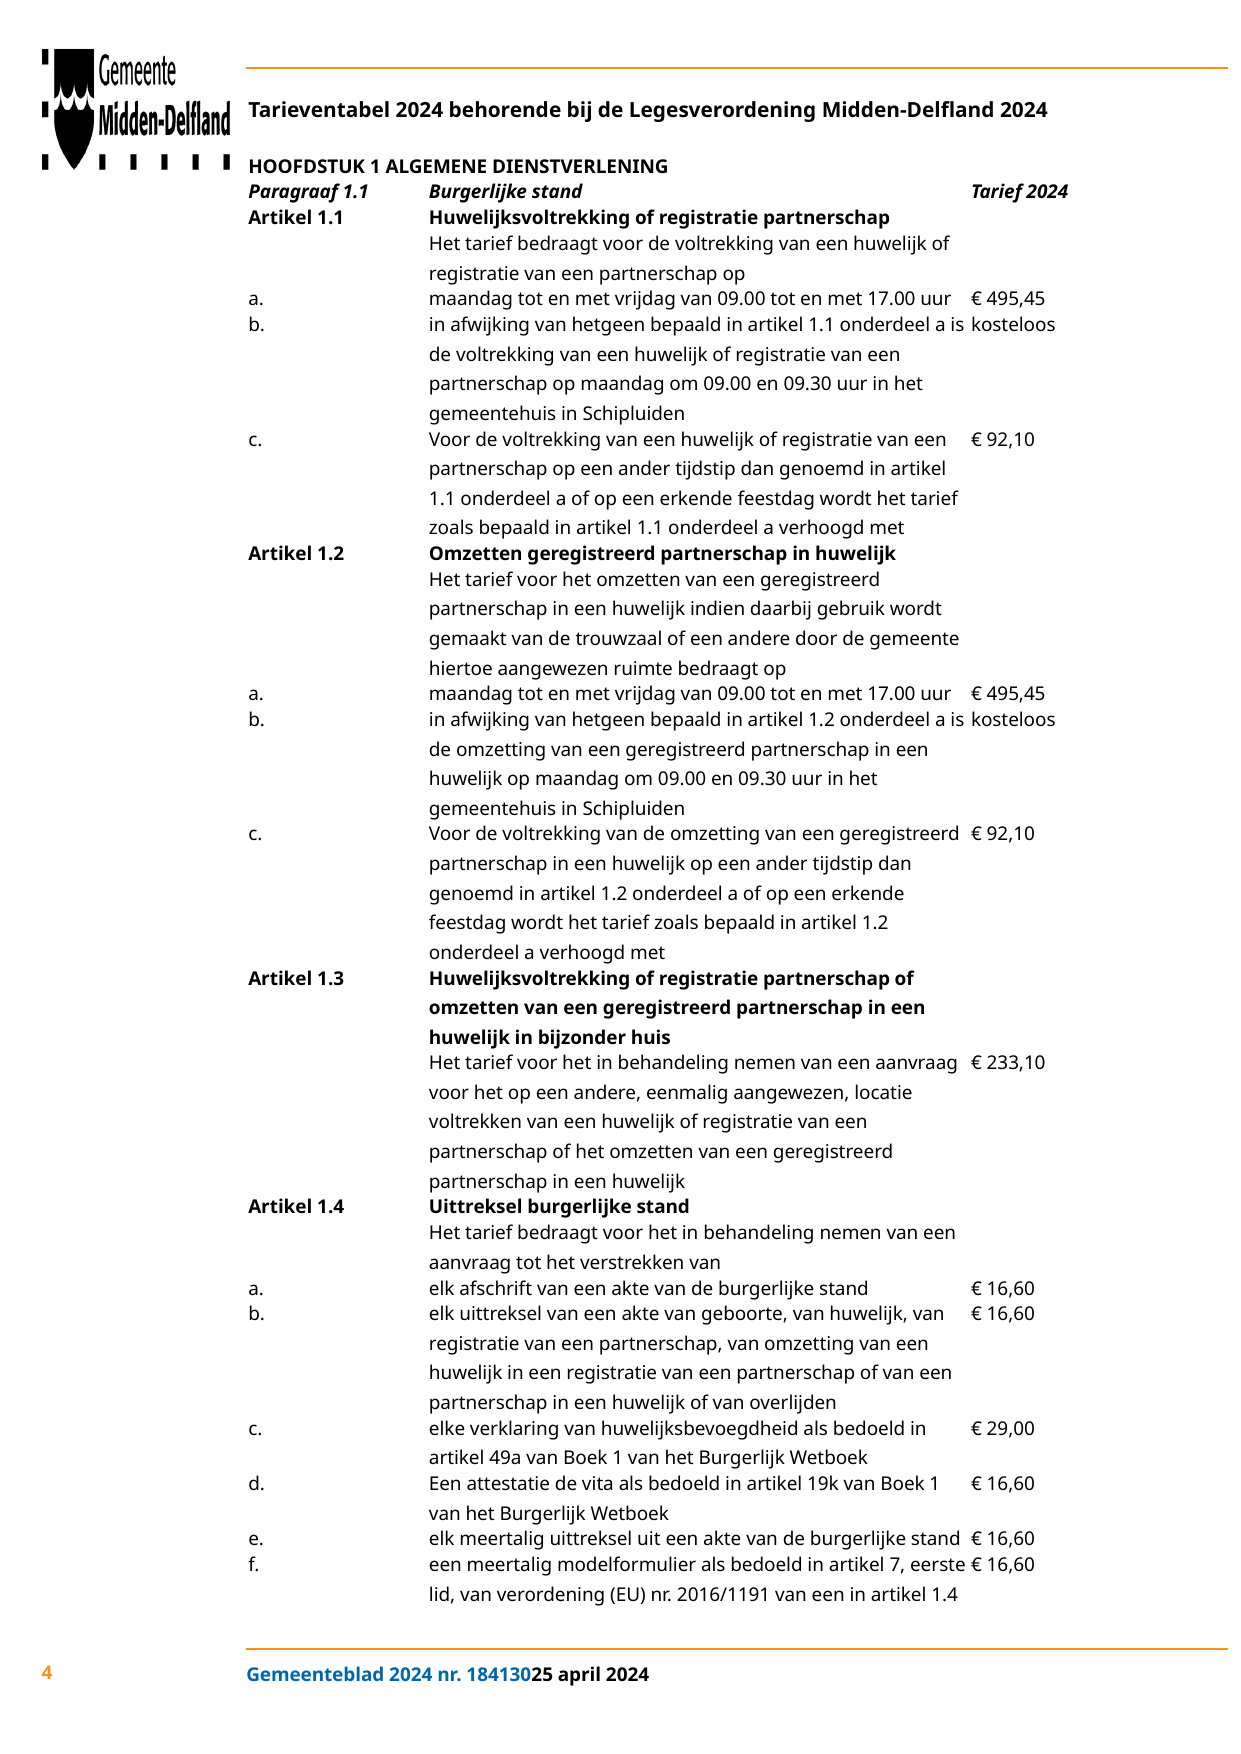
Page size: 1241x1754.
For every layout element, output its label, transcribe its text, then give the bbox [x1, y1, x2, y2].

table_cell a. [248, 680, 429, 706]
table_cell [971, 566, 1152, 680]
table_cell [248, 566, 429, 680]
table_cell f. [248, 1551, 429, 1607]
table_cell Huwelijksvoltrekking of registratie partnerschap of omzetten van een geregistreerd partnerschap in een huwelijk in bijzonder huis [429, 965, 971, 1049]
table_cell een meertalig modelformulier als bedoeld in artikel 7, eerste lid, van verordening (EU) nr. 2016/1191 van een in artikel 1.4 [429, 1551, 971, 1607]
table_cell € 92,10 [971, 821, 1152, 965]
table_cell € 16,60 [971, 1275, 1152, 1300]
table_cell c. [248, 426, 429, 540]
table_cell Huwelijksvoltrekking of registratie partnerschap [429, 205, 971, 230]
table_cell elk uittreksel van een akte van geboorte, van huwelijk, van registratie van een partnerschap, van omzetting van een huwelijk in een registratie van een partnerschap of van een partnerschap in een huwelijk of van overlijden [429, 1300, 971, 1415]
table_cell d. [248, 1470, 429, 1526]
table_cell € 16,60 [971, 1551, 1152, 1607]
table_cell a. [248, 286, 429, 311]
table_cell Uittreksel burgerlijke stand [429, 1194, 971, 1219]
table_cell Artikel 1.4 [248, 1194, 429, 1219]
picture [41, 47, 231, 172]
table_cell Voor de voltrekking van de omzetting van een geregistreerd partnerschap in een huwelijk op een ander tijdstip dan genoemd in artikel 1.2 onderdeel a of op een erkende feestdag wordt het tarief zoals bepaald in artikel 1.2 onderdeel a verhoogd met [429, 821, 971, 965]
table_cell b. [248, 706, 429, 821]
table_cell kosteloos [971, 311, 1152, 426]
table_header HOOFDSTUK 1 ALGEMENE DIENSTVERLENING [248, 153, 1152, 179]
table_cell € 495,45 [971, 286, 1152, 311]
table_cell maandag tot en met vrijdag van 09.00 tot en met 17.00 uur [429, 680, 971, 706]
table_cell Het tarief voor het in behandeling nemen van een aanvraag voor het op een andere, eenmalig aangewezen, locatie voltrekken van een huwelijk of registratie van een partnerschap of het omzetten van een geregistreerd partnerschap in een huwelijk [429, 1050, 971, 1194]
table_cell a. [248, 1275, 429, 1300]
table_cell € 233,10 [971, 1050, 1152, 1194]
table_cell Een attestatie de vita als bedoeld in artikel 19k van Boek 1 van het Burgerlijk Wetboek [429, 1470, 971, 1526]
table_cell e. [248, 1526, 429, 1551]
table_cell Omzetten geregistreerd partnerschap in huwelijk [429, 540, 971, 566]
table_cell maandag tot en met vrijdag van 09.00 tot en met 17.00 uur [429, 286, 971, 311]
text Tarieventabel 2024 behorende bij de Legesverordening Midden-Delfland 2024 [248, 95, 1152, 123]
table_cell elk meertalig uittreksel uit een akte van de burgerlijke stand [429, 1526, 971, 1551]
table_cell Artikel 1.3 [248, 965, 429, 1049]
table_cell € 29,00 [971, 1415, 1152, 1470]
table_cell c. [248, 821, 429, 965]
table_cell [971, 1219, 1152, 1275]
table_cell [971, 965, 1152, 1049]
table_cell [971, 205, 1152, 230]
table_cell kosteloos [971, 706, 1152, 821]
table_cell [971, 540, 1152, 566]
table_cell Het tarief bedraagt voor het in behandeling nemen van een aanvraag tot het verstrekken van [429, 1219, 971, 1275]
table_cell Artikel 1.2 [248, 540, 429, 566]
table_cell [248, 230, 429, 286]
table_cell Artikel 1.1 [248, 205, 429, 230]
table_cell Voor de voltrekking van een huwelijk of registratie van een partnerschap op een ander tijdstip dan genoemd in artikel 1.1 onderdeel a of op een erkende feestdag wordt het tarief zoals bepaald in artikel 1.1 onderdeel a verhoogd met [429, 426, 971, 540]
table_cell [971, 1194, 1152, 1219]
table_cell € 16,60 [971, 1470, 1152, 1526]
table_cell Het tarief voor het omzetten van een geregistreerd partnerschap in een huwelijk indien daarbij gebruik wordt gemaakt van de trouwzaal of een andere door de gemeente hiertoe aangewezen ruimte bedraagt op [429, 566, 971, 680]
table_cell [248, 1219, 429, 1275]
table_cell Het tarief bedraagt voor de voltrekking van een huwelijk of registratie van een partnerschap op [429, 230, 971, 286]
table_cell in afwijking van hetgeen bepaald in artikel 1.1 onderdeel a is de voltrekking van een huwelijk of registratie van een partnerschap op maandag om 09.00 en 09.30 uur in het gemeentehuis in Schipluiden [429, 311, 971, 426]
table_cell in afwijking van hetgeen bepaald in artikel 1.2 onderdeel a is de omzetting van een geregistreerd partnerschap in een huwelijk op maandag om 09.00 en 09.30 uur in het gemeentehuis in Schipluiden [429, 706, 971, 821]
table_cell Burgerlijke stand [429, 179, 971, 204]
table_cell Paragraaf 1.1 [248, 179, 429, 204]
table_cell Tarief 2024 [971, 179, 1152, 204]
table_cell € 16,60 [971, 1526, 1152, 1551]
table_cell [248, 1050, 429, 1194]
table_cell elk afschrift van een akte van de burgerlijke stand [429, 1275, 971, 1300]
table_cell € 92,10 [971, 426, 1152, 540]
table_cell b. [248, 1300, 429, 1415]
table_cell € 495,45 [971, 680, 1152, 706]
table_cell € 16,60 [971, 1300, 1152, 1415]
table_cell [971, 230, 1152, 286]
table_cell elke verklaring van huwelijksbevoegdheid als bedoeld in artikel 49a van Boek 1 van het Burgerlijk Wetboek [429, 1415, 971, 1470]
table_cell b. [248, 311, 429, 426]
table_cell c. [248, 1415, 429, 1470]
